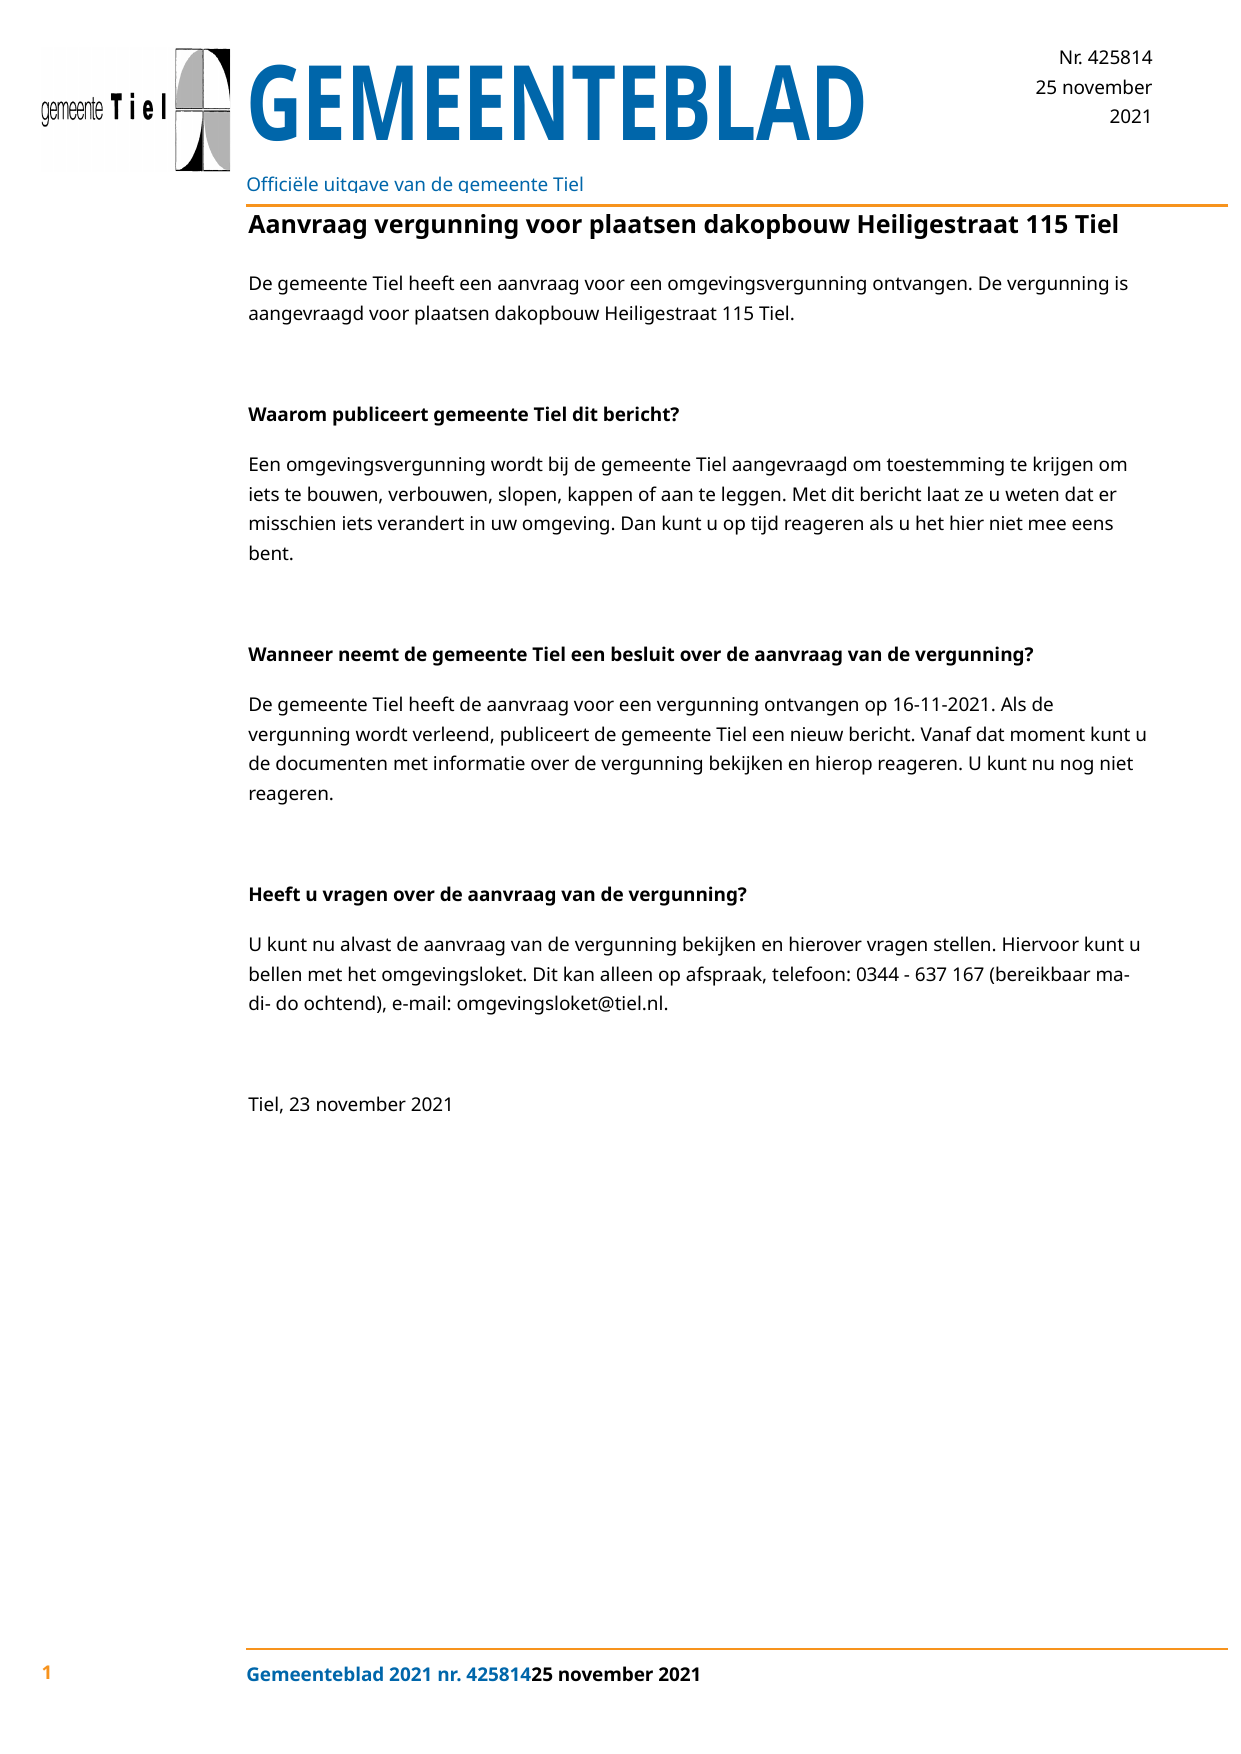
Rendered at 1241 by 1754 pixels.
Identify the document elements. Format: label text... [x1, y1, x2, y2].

text De gemeente Tiel heeft de aanvraag voor een vergunning ontvangen op 16-11-2021. Als de vergunning wordt verleend, publiceert de gemeente Tiel een nieuw bericht. Vanaf dat moment kunt u de documenten met informatie over de vergunning bekijken en hierop reageren. U kunt nu nog niet reageren. [248, 691, 1152, 806]
text Tiel, 23 november 2021 [248, 1091, 1152, 1117]
text Heeft u vragen over de aanvraag van de vergunning? [248, 881, 1152, 906]
picture [41, 47, 231, 172]
text Een omgevingsvergunning wordt bij de gemeente Tiel aangevraagd om toestemming te krijgen om iets te bouwen, verbouwen, slopen, kappen of aan te leggen. Met dit bericht laat ze u weten dat er misschien iets verandert in uw omgeving. Dan kunt u op tijd reageren als u het hier niet mee eens bent. [248, 451, 1152, 566]
text Waarom publiceert gemeente Tiel dit bericht? [248, 401, 1152, 426]
text Wanneer neemt de gemeente Tiel een besluit over de aanvraag van de vergunning? [248, 641, 1152, 666]
text U kunt nu alvast de aanvraag van de vergunning bekijken en hierover vragen stellen. Hiervoor kunt u bellen met het omgevingsloket. Dit kan alleen op afspraak, telefoon: 0344 - 637 167 (bereikbaar ma-di- do ochtend), e-mail: omgevingsloket@tiel.nl. [248, 931, 1152, 1016]
text Aanvraag vergunning voor plaatsen dakopbouw Heiligestraat 115 Tiel [248, 207, 1152, 241]
text De gemeente Tiel heeft een aanvraag voor een omgevingsvergunning ontvangen. De vergunning is aangevraagd voor plaatsen dakopbouw Heiligestraat 115 Tiel. [248, 270, 1152, 326]
